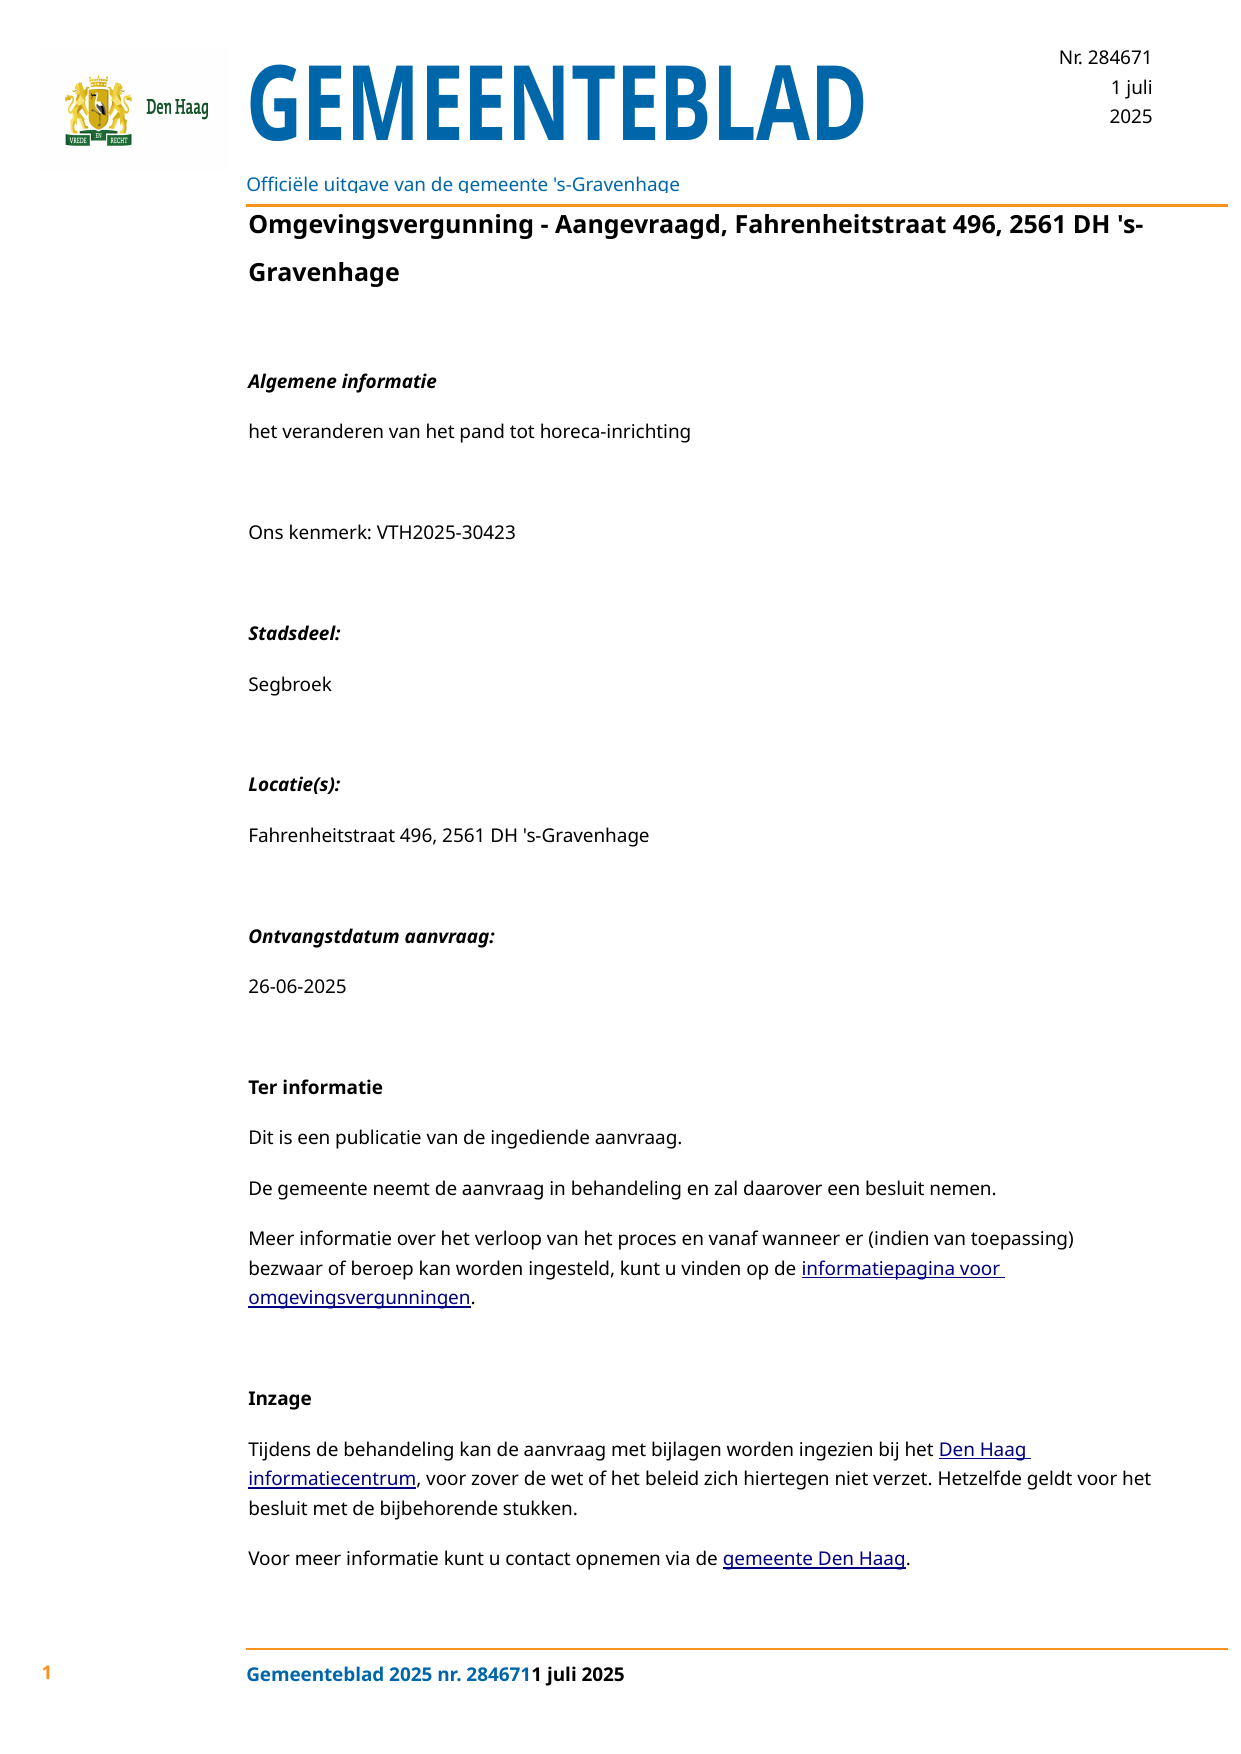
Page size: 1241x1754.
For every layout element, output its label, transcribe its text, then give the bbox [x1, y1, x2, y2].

text Dit is een publicatie van de ingediende aanvraag. [248, 1124, 1152, 1150]
text Omgevingsvergunning - Aangevraagd, Fahrenheitstraat 496, 2561 DH 's-Gravenhage [248, 207, 1152, 288]
text De gemeente neemt de aanvraag in behandeling en zal daarover een besluit nemen. [248, 1175, 1152, 1201]
text Ons kenmerk: VTH2025-30423 [248, 519, 1152, 545]
text Fahrenheitstraat 496, 2561 DH 's-Gravenhage [248, 822, 1152, 848]
text Segbroek [248, 671, 1152, 697]
text Ontvangstdatum aanvraag: [248, 923, 1152, 949]
text Ter informatie [248, 1074, 1152, 1100]
text Meer informatie over het verloop van het proces en vanaf wanneer er (indien van toepassing) bezwaar of beroep kan worden ingesteld, kunt u vinden op de informatiepagina voor omgevingsvergunningen. [248, 1225, 1152, 1310]
text Tijdens de behandeling kan de aanvraag met bijlagen worden ingezien bij het Den Haag informatiecentrum, voor zover de wet of het beleid zich hiertegen niet verzet. Hetzelfde geldt voor het besluit met de bijbehorende stukken. [248, 1436, 1152, 1521]
text Algemene informatie [248, 368, 1152, 394]
text Stadsdeel: [248, 620, 1152, 646]
text Inzage [248, 1385, 1152, 1411]
text het veranderen van het pand tot horeca-inrichting [248, 419, 1152, 444]
text 26-06-2025 [248, 973, 1152, 999]
text Voor meer informatie kunt u contact opnemen via de gemeente Den Haag. [248, 1545, 1152, 1571]
picture [41, 47, 231, 172]
text Locatie(s): [248, 772, 1152, 797]
